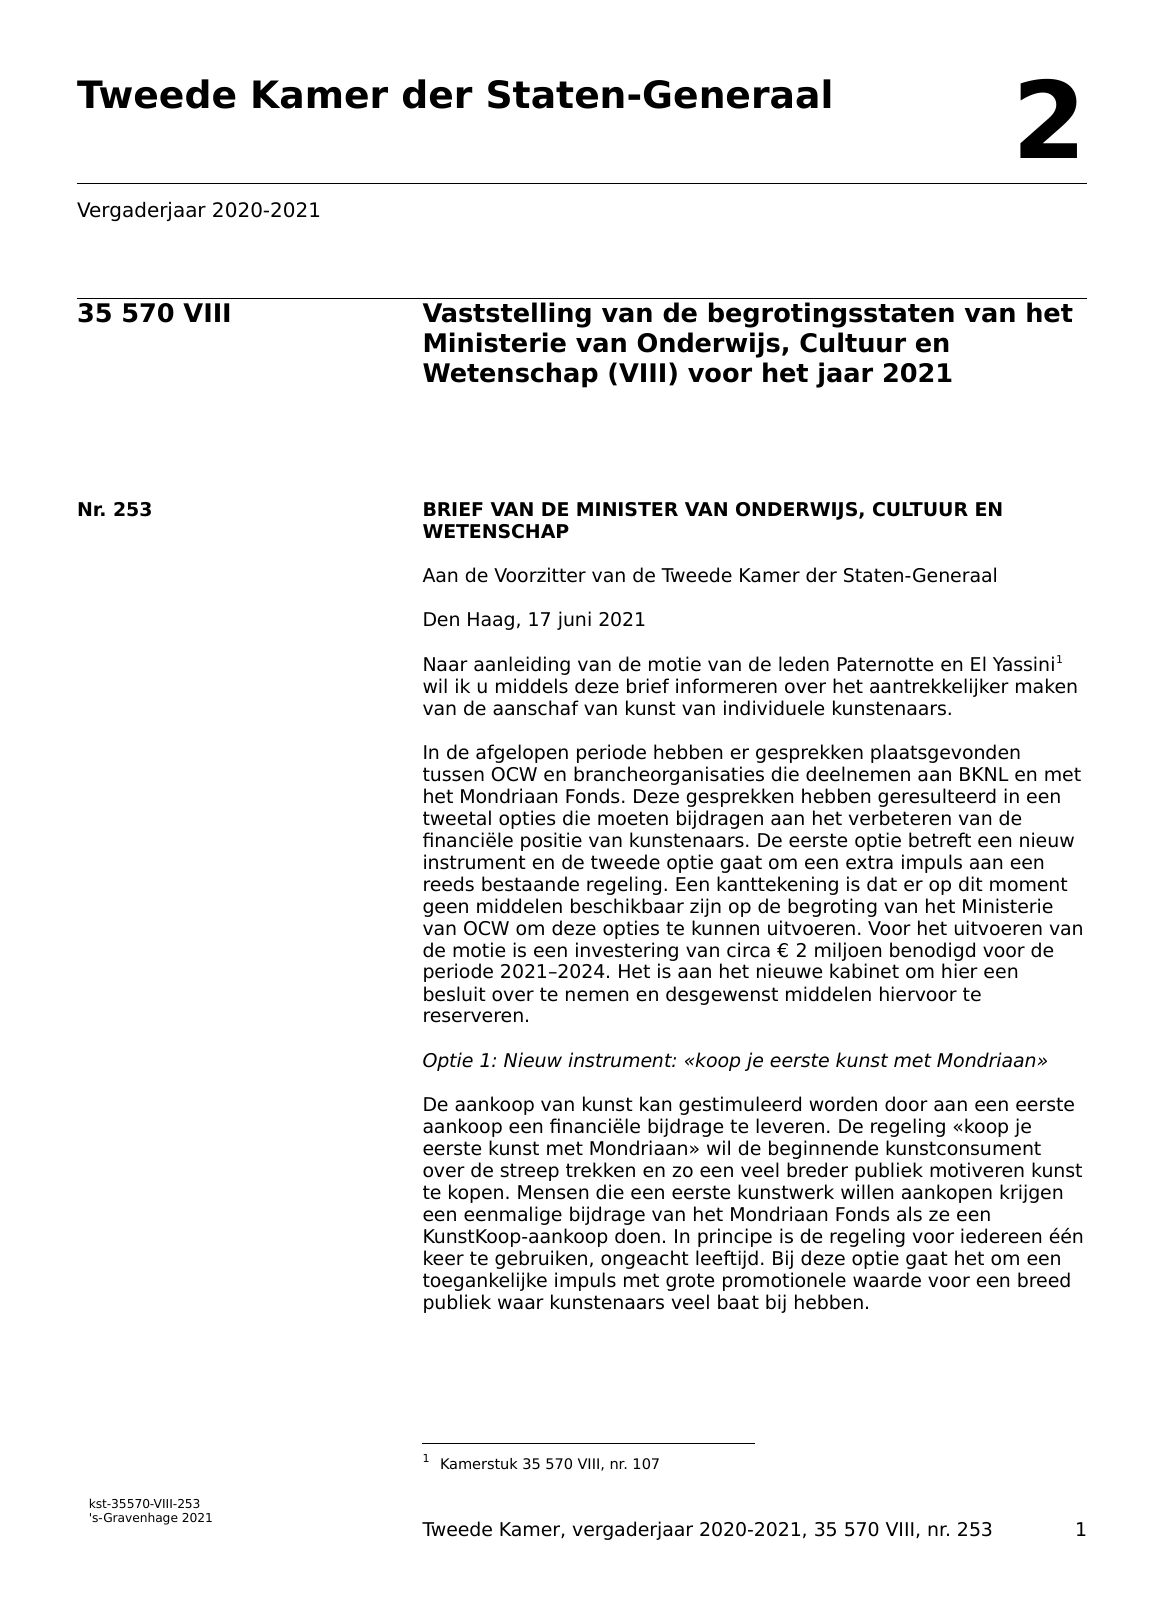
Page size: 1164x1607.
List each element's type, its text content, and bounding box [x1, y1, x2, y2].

text Aan de Voorzitter van de Tweede Kamer der Staten-Generaal [422, 565, 1087, 587]
text Naar aanleiding van de motie van de leden Paternotte en El Yassini wil ik u middels deze brief informeren over het aantrekkelijker maken van de aanschaf van kunst van individuele kunstenaars. [422, 653, 1087, 719]
subtitle Nr. 253 BRIEF VAN DE MINISTER VAN ONDERWIJS, CULTUUR EN WETENSCHAP [77, 499, 1087, 543]
text 's-Gravenhage 2021 [88, 1511, 323, 1525]
table_cell Vergaderjaar 2020-2021 [77, 184, 1087, 298]
subtitle Optie 1: Nieuw instrument: «koop je eerste kunst met Mondriaan» [422, 1049, 1087, 1072]
text De aankoop van kunst kan gestimuleerd worden door aan een eerste aankoop een financiële bijdrage te leveren. De regeling «koop je eerste kunst met Mondriaan» wil de beginnende kunstconsument over de streep trekken en zo een veel breder publiek motiveren kunst te kopen. Mensen die een eerste kunstwerk willen aankopen krijgen een eenmalige bijdrage van het Mondriaan Fonds als ze een KunstKoop-aankoop doen. In principe is de regeling voor iedereen één keer te gebruiken, ongeacht leeftijd. Bij deze optie gaat het om een toegankelijke impuls met grote promotionele waarde voor een breed publiek waar kunstenaars veel baat bij hebben. [422, 1094, 1087, 1313]
text In de afgelopen periode hebben er gesprekken plaatsgevonden tussen OCW en brancheorganisaties die deelnemen aan BKNL en met het Mondriaan Fonds. Deze gesprekken hebben geresulteerd in een tweetal opties die moeten bijdragen aan het verbeteren van de financiële positie van kunstenaars. De eerste optie betreft een nieuw instrument en de tweede optie gaat om een extra impuls aan een reeds bestaande regeling. Een kanttekening is dat er op dit moment geen middelen beschikbaar zijn op de begroting van het Ministerie van OCW om deze opties te kunnen uitvoeren. Voor het uitvoeren van de motie is een investering van circa € 2 miljoen benodigd voor de periode 2021–2024. Het is aan het nieuwe kabinet om hier een besluit over te nemen en desgewenst middelen hiervoor te reserveren. [422, 742, 1087, 1027]
subtitle 35 570 VIII Vaststelling van de begrotingsstaten van het Ministerie van Onderwijs, Cultuur en Wetenschap (VIII) voor het jaar 2021 [77, 299, 1087, 388]
text kst-35570-VIII-253 [88, 1497, 323, 1511]
table_header 2 [886, 59, 1087, 183]
text Den Haag, 17 juni 2021 [422, 609, 1087, 631]
text Kamerstuk 35 570 VIII, nr. 107 [422, 1452, 1087, 1474]
table_header Tweede Kamer der Staten-Generaal [77, 59, 886, 183]
